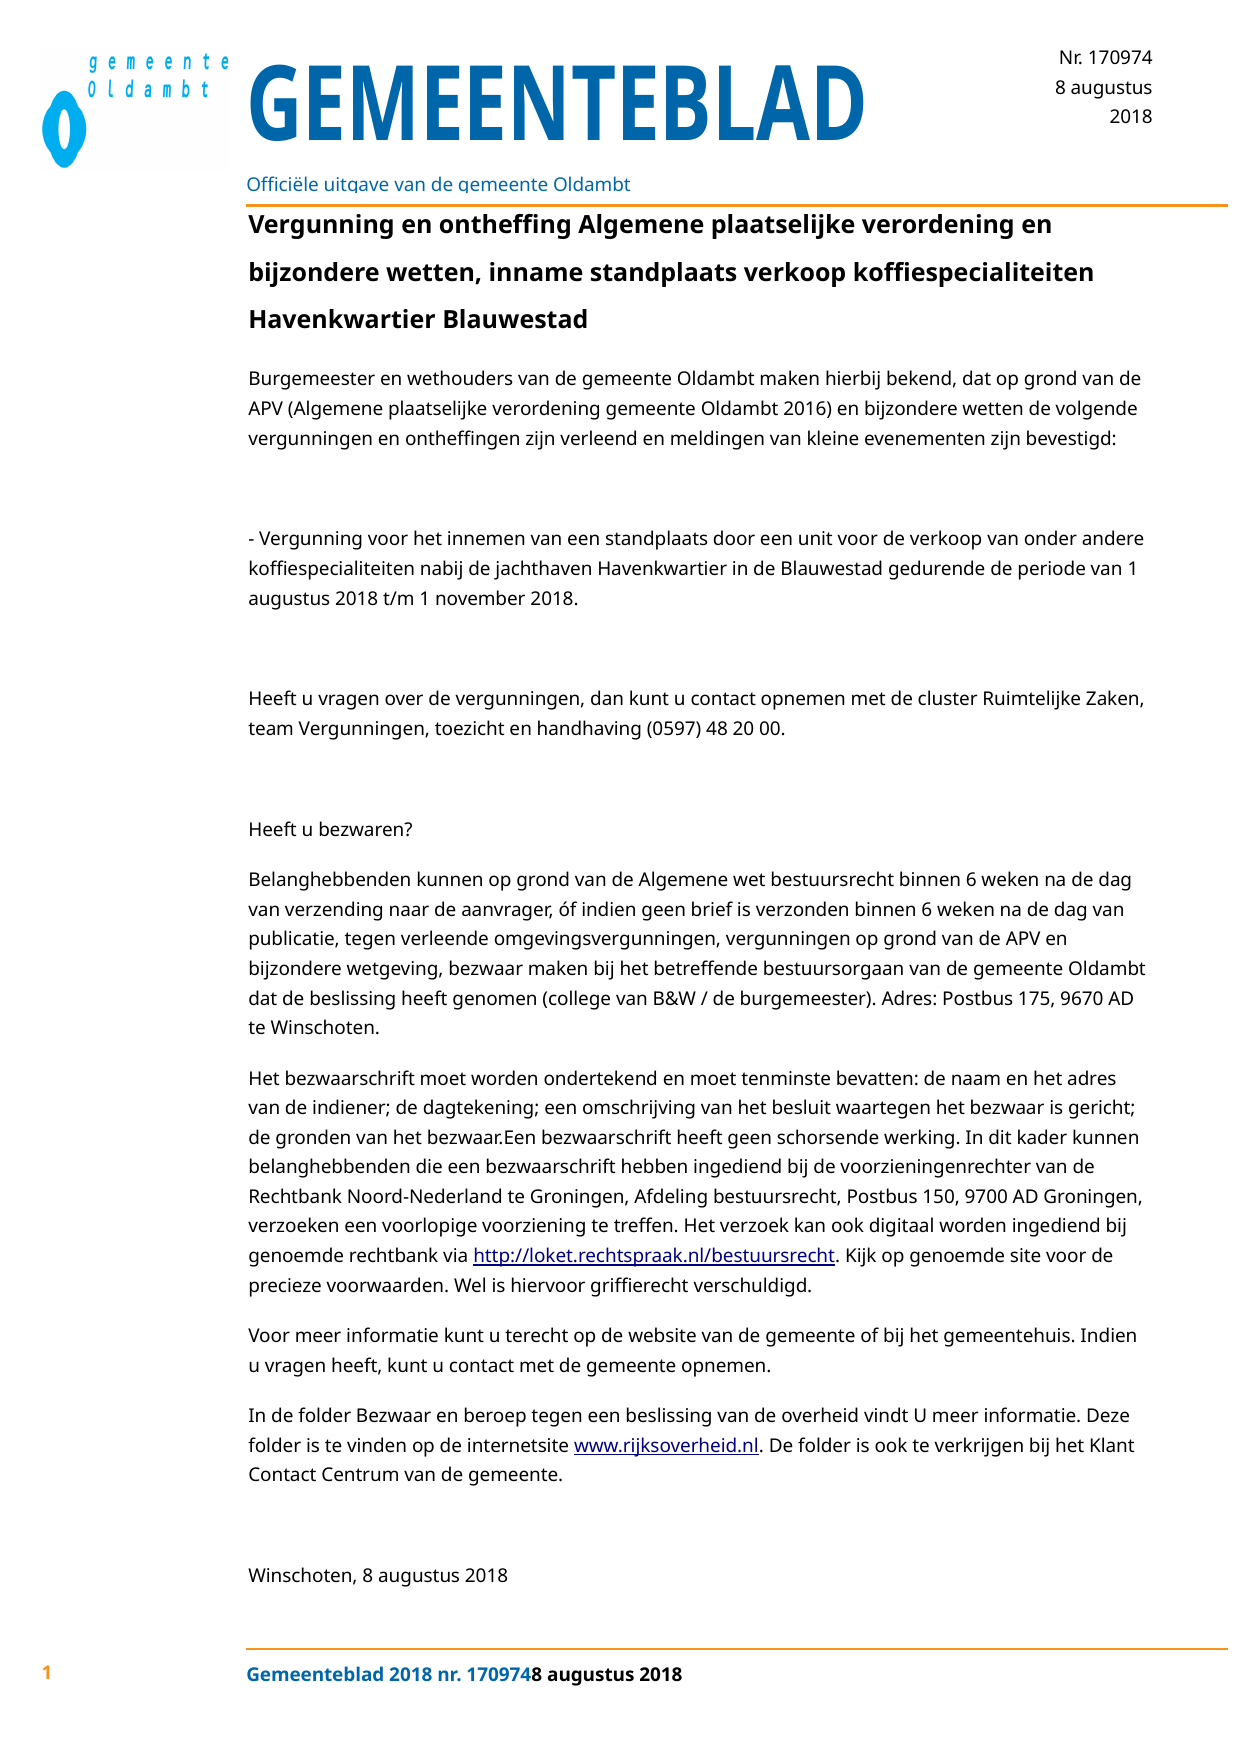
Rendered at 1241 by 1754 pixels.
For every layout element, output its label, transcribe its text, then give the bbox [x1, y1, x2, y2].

text Heeft u bezwaren? [248, 816, 1152, 842]
picture [41, 47, 231, 172]
text - Vergunning voor het innemen van een standplaats door een unit voor de verkoop van onder andere koffiespecialiteiten nabij de jachthaven Havenkwartier in de Blauwestad gedurende de periode van 1 augustus 2018 t/m 1 november 2018. [248, 526, 1152, 610]
text Het bezwaarschrift moet worden ondertekend en moet tenminste bevatten: de naam en het adres van de indiener; de dagtekening; een omschrijving van het besluit waartegen het bezwaar is gericht; de gronden van het bezwaar.Een bezwaarschrift heeft geen schorsende werking. In dit kader kunnen belanghebbenden die een bezwaarschrift hebben ingediend bij de voorzieningenrechter van de Rechtbank Noord-Nederland te Groningen, Afdeling bestuursrecht, Postbus 150, 9700 AD Groningen, verzoeken een voorlopige voorziening te treffen. Het verzoek kan ook digitaal worden ingediend bij genoemde rechtbank via http://loket.rechtspraak.nl/bestuursrecht. Kijk op genoemde site voor de precieze voorwaarden. Wel is hiervoor griffierecht verschuldigd. [248, 1065, 1152, 1297]
text In de folder Bezwaar en beroep tegen een beslissing van de overheid vindt U meer informatie. Deze folder is te vinden op de internetsite www.rijksoverheid.nl. De folder is ook te verkrijgen bij het Klant Contact Centrum van de gemeente. [248, 1402, 1152, 1487]
text Heeft u vragen over de vergunningen, dan kunt u contact opnemen met de cluster Ruimtelijke Zaken, team Vergunningen, toezicht en handhaving (0597) 48 20 00. [248, 686, 1152, 741]
text Vergunning en ontheffing Algemene plaatselijke verordening en bijzondere wetten, inname standplaats verkoop koffiespecialiteiten Havenkwartier Blauwestad [248, 207, 1152, 336]
text Voor meer informatie kunt u terecht op de website van de gemeente of bij het gemeentehuis. Indien u vragen heeft, kunt u contact met de gemeente opnemen. [248, 1322, 1152, 1377]
text Belanghebbenden kunnen op grond van de Algemene wet bestuursrecht binnen 6 weken na de dag van verzending naar de aanvrager, óf indien geen brief is verzonden binnen 6 weken na de dag van publicatie, tegen verleende omgevingsvergunningen, vergunningen op grond van de APV en bijzondere wetgeving, bezwaar maken bij het betreffende bestuursorgaan van de gemeente Oldambt dat de beslissing heeft genomen (college van B&W / de burgemeester). Adres: Postbus 175, 9670 AD te Winschoten. [248, 866, 1152, 1040]
text Burgemeester en wethouders van de gemeente Oldambt maken hierbij bekend, dat op grond van de APV (Algemene plaatselijke verordening gemeente Oldambt 2016) en bijzondere wetten de volgende vergunningen en ontheffingen zijn verleend en meldingen van kleine evenementen zijn bevestigd: [248, 366, 1152, 450]
text Winschoten, 8 augustus 2018 [248, 1562, 1152, 1588]
